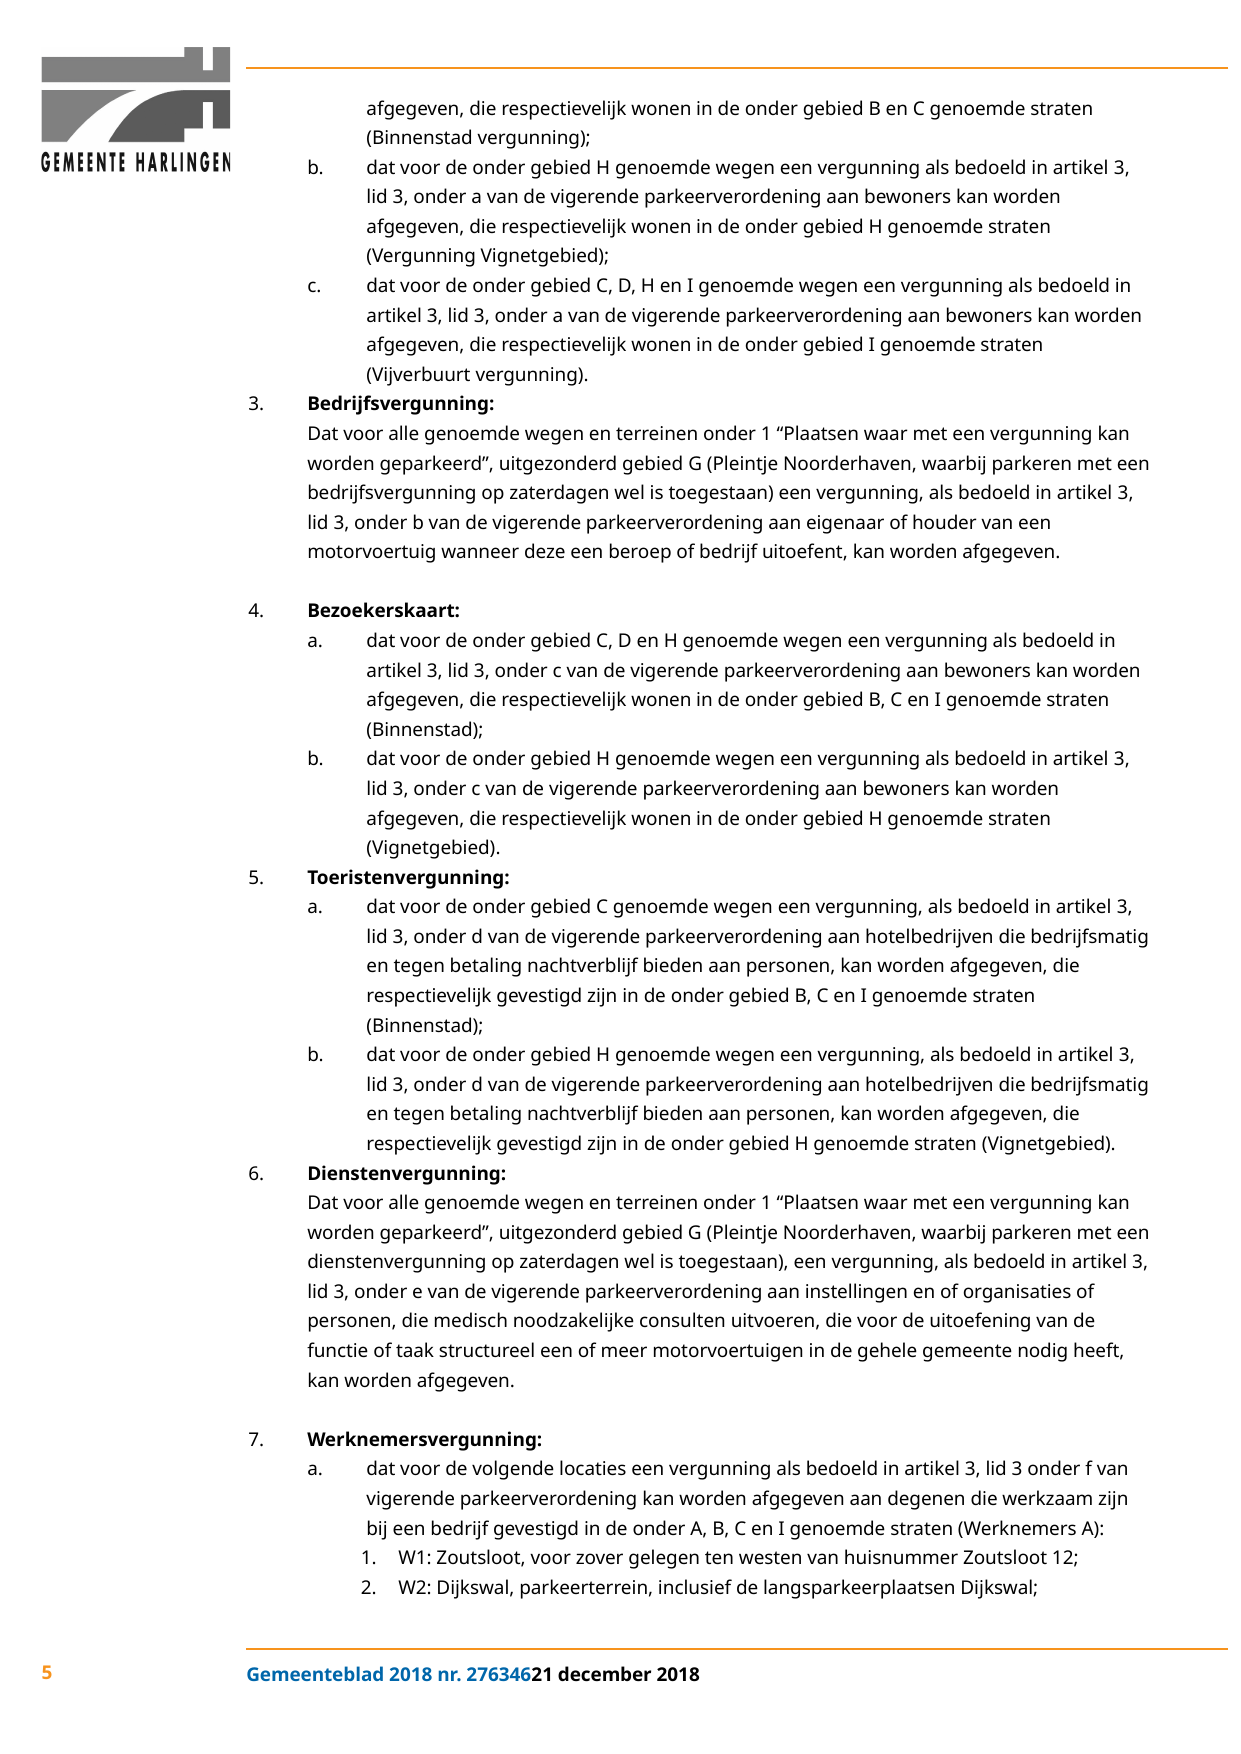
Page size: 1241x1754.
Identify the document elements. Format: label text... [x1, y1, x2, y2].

list afgegeven, die respectievelijk wonen in de onder gebied B en C genoemde straten (Binnenstad vergunning); [307, 95, 1152, 150]
list dat voor de onder gebied C genoemde wegen een vergunning, als bedoeld in artikel 3, lid 3, onder d van de vigerende parkeerverordening aan hotelbedrijven die bedrijfsmatig en tegen betaling nachtverblijf bieden aan personen, kan worden afgegeven, die respectievelijk gevestigd zijn in de onder gebied B, C en I genoemde straten (Binnenstad); [307, 893, 1152, 1038]
list Dat voor alle genoemde wegen en terreinen onder 1 “Plaatsen waar met een vergunning kan worden geparkeerd”, uitgezonderd gebied G (Pleintje Noorderhaven, waarbij parkeren met een dienstenvergunning op zaterdagen wel is toegestaan), een vergunning, als bedoeld in artikel 3, lid 3, onder e van de vigerende parkeerverordening aan instellingen en of organisaties of personen, die medisch noodzakelijke consulten uitvoeren, die voor de uitoefening van de functie of taak structureel een of meer motorvoertuigen in de gehele gemeente nodig heeft, kan worden afgegeven. [248, 1189, 1152, 1393]
list dat voor de onder gebied C, D en H genoemde wegen een vergunning als bedoeld in artikel 3, lid 3, onder c van de vigerende parkeerverordening aan bewoners kan worden afgegeven, die respectievelijk wonen in de onder gebied B, C en I genoemde straten (Binnenstad); [307, 627, 1152, 742]
list Toeristenvergunning: [248, 864, 1152, 890]
picture [41, 47, 231, 172]
list dat voor de onder gebied H genoemde wegen een vergunning als bedoeld in artikel 3, lid 3, onder c van de vigerende parkeerverordening aan bewoners kan worden afgegeven, die respectievelijk wonen in de onder gebied H genoemde straten (Vignetgebied). [307, 746, 1152, 860]
list dat voor de onder gebied H genoemde wegen een vergunning als bedoeld in artikel 3, lid 3, onder a van de vigerende parkeerverordening aan bewoners kan worden afgegeven, die respectievelijk wonen in de onder gebied H genoemde straten (Vergunning Vignetgebied); [307, 154, 1152, 268]
list Werknemersvergunning: [248, 1426, 1152, 1452]
list dat voor de volgende locaties een vergunning als bedoeld in artikel 3, lid 3 onder f van vigerende parkeerverordening kan worden afgegeven aan degenen die werkzaam zijn bij een bedrijf gevestigd in de onder A, B, C en I genoemde straten (Werknemers A): [307, 1456, 1152, 1541]
list dat voor de onder gebied H genoemde wegen een vergunning, als bedoeld in artikel 3, lid 3, onder d van de vigerende parkeerverordening aan hotelbedrijven die bedrijfsmatig en tegen betaling nachtverblijf bieden aan personen, kan worden afgegeven, die respectievelijk gevestigd zijn in de onder gebied H genoemde straten (Vignetgebied). [307, 1041, 1152, 1156]
list Bedrijfsvergunning: [248, 391, 1152, 416]
list W2: Dijkswal, parkeerterrein, inclusief de langsparkeerplaatsen Dijkswal; [361, 1574, 1152, 1600]
list W1: Zoutsloot, voor zover gelegen ten westen van huisnummer Zoutsloot 12; [361, 1544, 1152, 1570]
list Dat voor alle genoemde wegen en terreinen onder 1 “Plaatsen waar met een vergunning kan worden geparkeerd”, uitgezonderd gebied G (Pleintje Noorderhaven, waarbij parkeren met een bedrijfsvergunning op zaterdagen wel is toegestaan) een vergunning, als bedoeld in artikel 3, lid 3, onder b van de vigerende parkeerverordening aan eigenaar of houder van een motorvoertuig wanneer deze een beroep of bedrijf uitoefent, kan worden afgegeven. [248, 420, 1152, 564]
list Bezoekerskaart: [248, 598, 1152, 623]
list dat voor de onder gebied C, D, H en I genoemde wegen een vergunning als bedoeld in artikel 3, lid 3, onder a van de vigerende parkeerverordening aan bewoners kan worden afgegeven, die respectievelijk wonen in de onder gebied I genoemde straten (Vijverbuurt vergunning). [307, 272, 1152, 387]
list Dienstenvergunning: [248, 1160, 1152, 1186]
